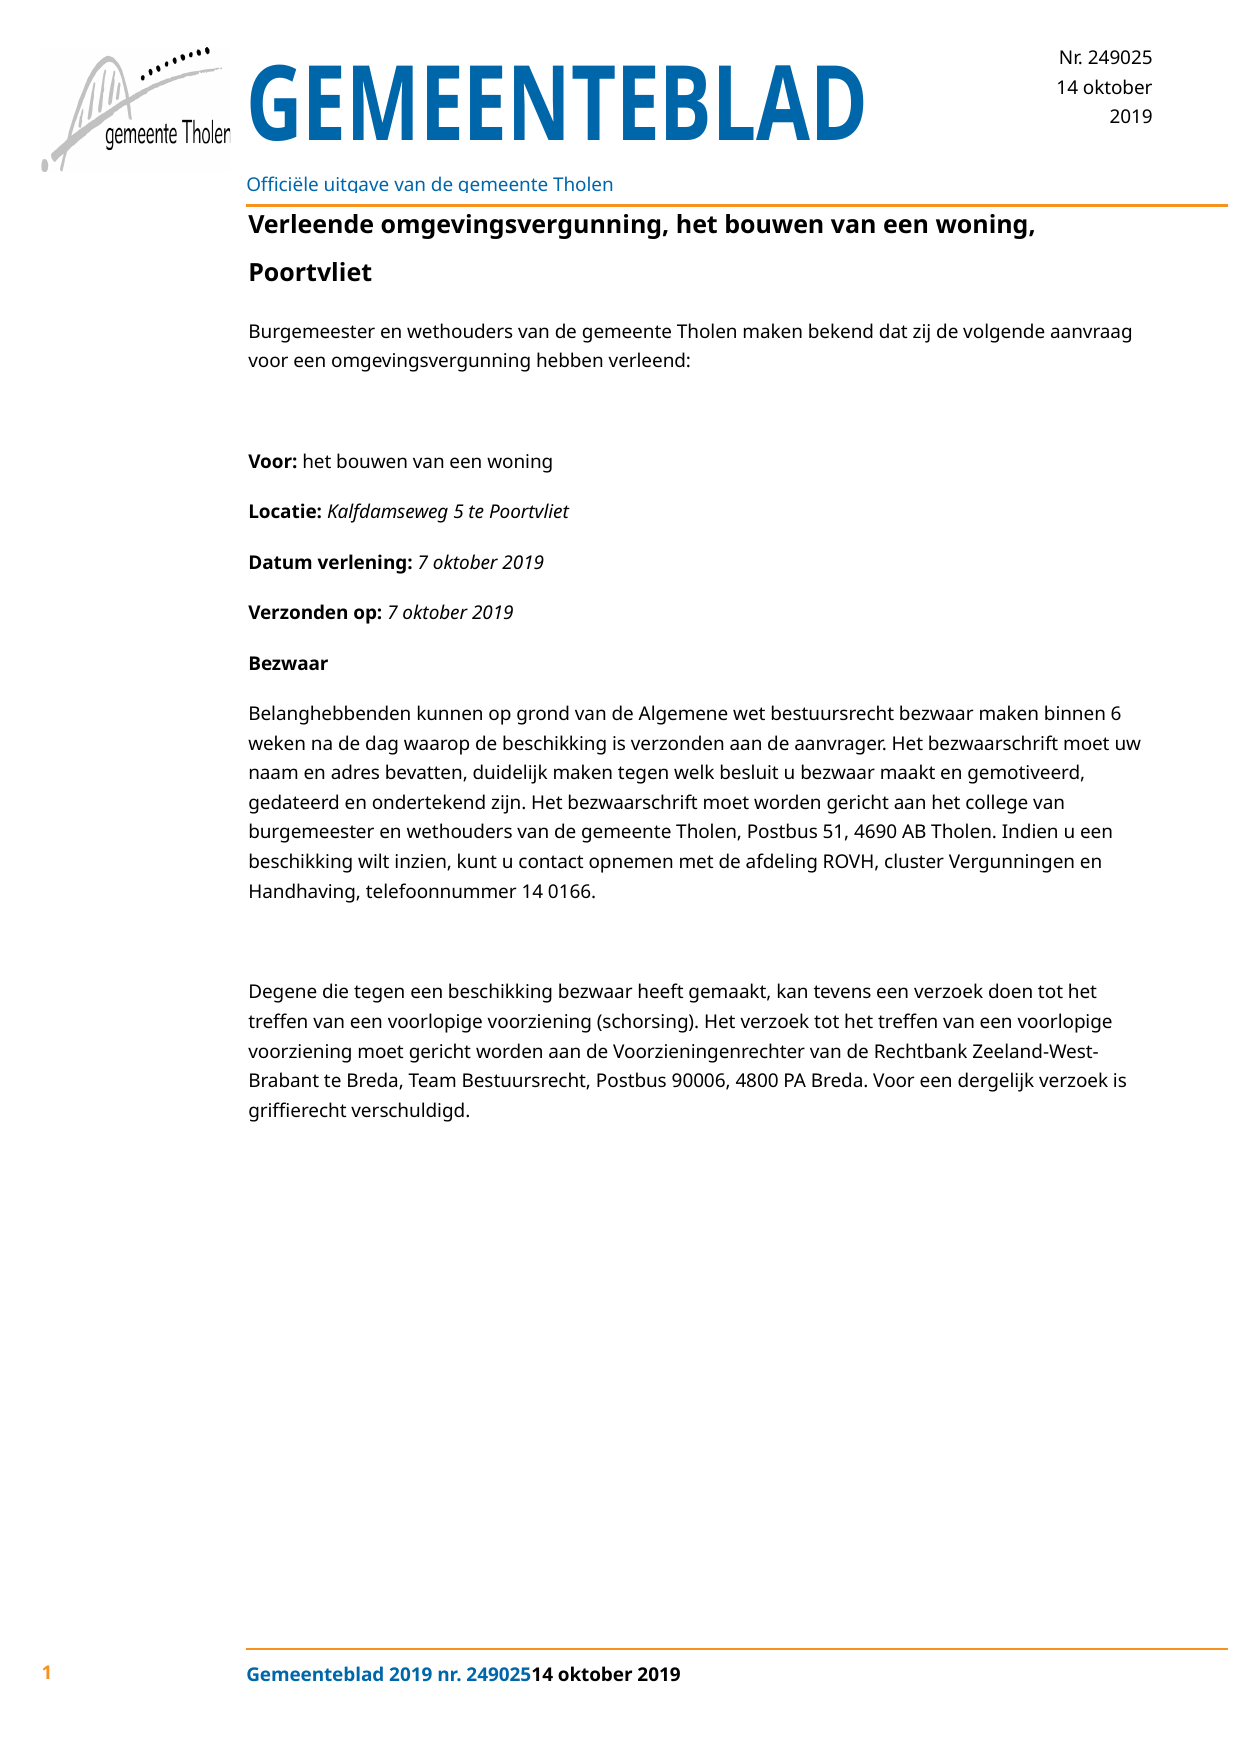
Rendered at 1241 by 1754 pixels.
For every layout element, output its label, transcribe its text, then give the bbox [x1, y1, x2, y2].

text Voor: het bouwen van een woning [248, 448, 1152, 474]
text Verleende omgevingsvergunning, het bouwen van een woning, Poortvliet [248, 207, 1152, 288]
text Burgemeester en wethouders van de gemeente Tholen maken bekend dat zij de volgende aanvraag voor een omgevingsvergunning hebben verleend: [248, 318, 1152, 373]
text Belanghebbenden kunnen op grond van de Algemene wet bestuursrecht bezwaar maken binnen 6 weken na de dag waarop de beschikking is verzonden aan de aanvrager. Het bezwaarschrift moet uw naam en adres bevatten, duidelijk maken tegen welk besluit u bezwaar maakt en gemotiveerd, gedateerd en ondertekend zijn. Het bezwaarschrift moet worden gericht aan het college van burgemeester en wethouders van de gemeente Tholen, Postbus 51, 4690 AB Tholen. Indien u een beschikking wilt inzien, kunt u contact opnemen met de afdeling ROVH, cluster Vergunningen en Handhaving, telefoonnummer 14 0166. [248, 700, 1152, 904]
text Verzonden op: 7 oktober 2019 [248, 599, 1152, 625]
text Datum verlening: 7 oktober 2019 [248, 549, 1152, 575]
text Degene die tegen een beschikking bezwaar heeft gemaakt, kan tevens een verzoek doen tot het treffen van een voorlopige voorziening (schorsing). Het verzoek tot het treffen van een voorlopige voorziening moet gericht worden aan de Voorzieningenrechter van de Rechtbank Zeeland-West-Brabant te Breda, Team Bestuursrecht, Postbus 90006, 4800 PA Breda. Voor een dergelijk verzoek is griffierecht verschuldigd. [248, 979, 1152, 1123]
picture [41, 47, 231, 172]
text Locatie: Kalfdamseweg 5 te Poortvliet [248, 499, 1152, 524]
text Bezwaar [248, 650, 1152, 676]
